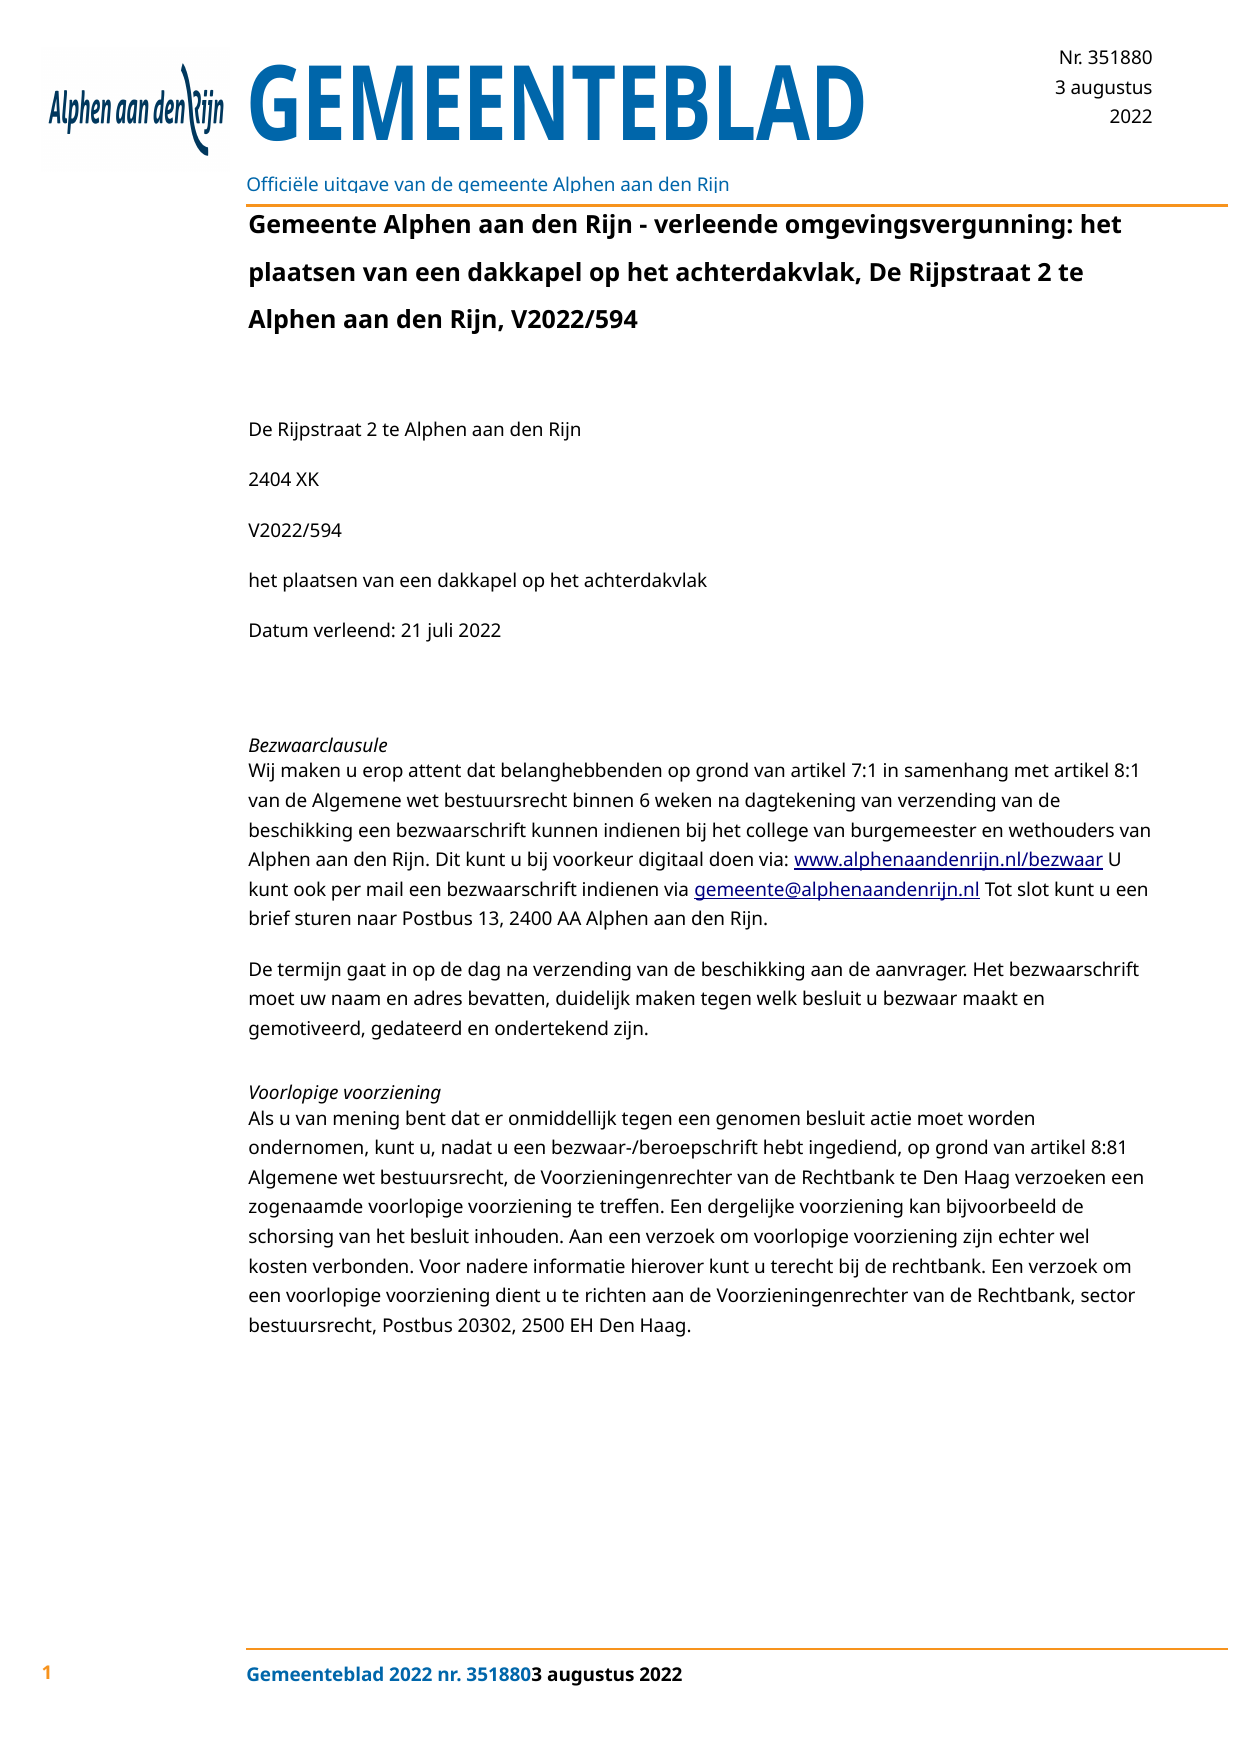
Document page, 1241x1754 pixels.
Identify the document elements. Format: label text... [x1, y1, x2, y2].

text Als u van mening bent dat er onmiddellijk tegen een genomen besluit actie moet worden ondernomen, kunt u, nadat u een bezwaar-/beroepschrift hebt ingediend, op grond van artikel 8:81 Algemene wet bestuursrecht, de Voorzieningenrechter van de Rechtbank te Den Haag verzoeken een zogenaamde voorlopige voorziening te treffen. Een dergelijke voorziening kan bijvoorbeeld de schorsing van het besluit inhouden. Aan een verzoek om voorlopige voorziening zijn echter wel kosten verbonden. Voor nadere informatie hierover kunt u terecht bij de rechtbank. Een verzoek om een voorlopige voorziening dient u te richten aan de Voorzieningenrechter van de Rechtbank, sector bestuursrecht, Postbus 20302, 2500 EH Den Haag. [248, 1105, 1152, 1338]
text Bezwaarclausule [248, 732, 1152, 758]
picture [41, 47, 231, 172]
text Voorlopige voorziening [248, 1079, 1152, 1105]
text De termijn gaat in op de dag na verzending van de beschikking aan de aanvrager. Het bezwaarschrift moet uw naam en adres bevatten, duidelijk maken tegen welk besluit u bezwaar maakt en gemotiveerd, gedateerd en ondertekend zijn. [248, 956, 1152, 1041]
text het plaatsen van een dakkapel op het achterdakvlak [248, 567, 1152, 593]
text Datum verleend: 21 juli 2022 [248, 618, 1152, 643]
text De Rijpstraat 2 te Alphen aan den Rijn [248, 416, 1152, 442]
text V2022/594 [248, 517, 1152, 542]
text Gemeente Alphen aan den Rijn - verleende omgevingsvergunning: het plaatsen van een dakkapel op het achterdakvlak, De Rijpstraat 2 te Alphen aan den Rijn, V2022/594 [248, 207, 1152, 336]
text 2404 XK [248, 466, 1152, 492]
text Wij maken u erop attent dat belanghebbenden op grond van artikel 7:1 in samenhang met artikel 8:1 van de Algemene wet bestuursrecht binnen 6 weken na dagtekening van verzending van de beschikking een bezwaarschrift kunnen indienen bij het college van burgemeester en wethouders van Alphen aan den Rijn. Dit kunt u bij voorkeur digitaal doen via: www.alphenaandenrijn.nl/bezwaar U kunt ook per mail een bezwaarschrift indienen via gemeente@alphenaandenrijn.nl Tot slot kunt u een brief sturen naar Postbus 13, 2400 AA Alphen aan den Rijn. [248, 758, 1152, 931]
